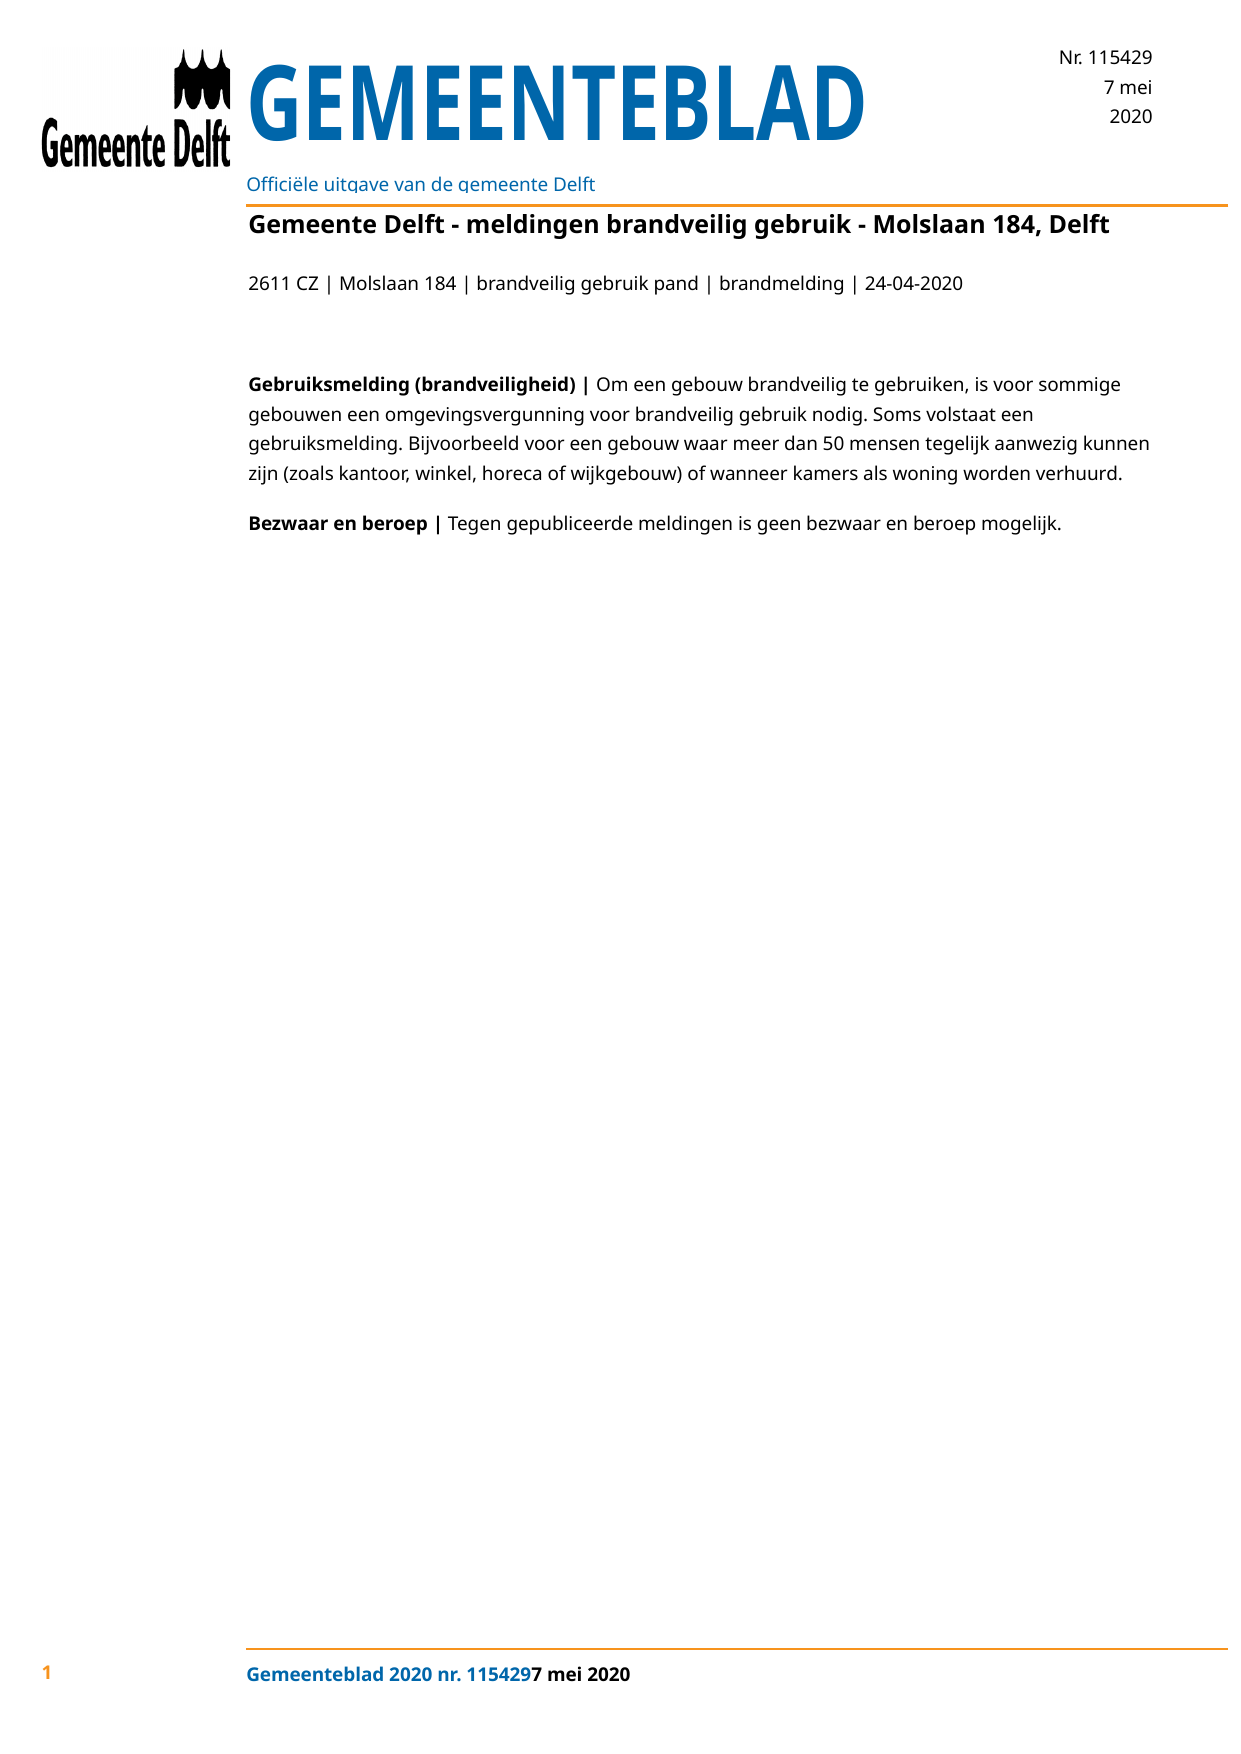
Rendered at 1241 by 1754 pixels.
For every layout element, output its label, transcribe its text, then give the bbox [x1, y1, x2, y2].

text Gemeente Delft - meldingen brandveilig gebruik - Molslaan 184, Delft [248, 207, 1152, 241]
text 2611 CZ | Molslaan 184 | brandveilig gebruik pand | brandmelding | 24-04-2020 [248, 270, 1152, 296]
text Bezwaar en beroep | Tegen gepubliceerde meldingen is geen bezwaar en beroep mogelijk. [248, 510, 1152, 536]
text Gebruiksmelding (brandveiligheid) | Om een gebouw brandveilig te gebruiken, is voor sommige gebouwen een omgevingsvergunning voor brandveilig gebruik nodig. Soms volstaat een gebruiksmelding. Bijvoorbeeld voor een gebouw waar meer dan 50 mensen tegelijk aanwezig kunnen zijn (zoals kantoor, winkel, horeca of wijkgebouw) of wanneer kamers als woning worden verhuurd. [248, 371, 1152, 486]
picture [41, 47, 231, 172]
